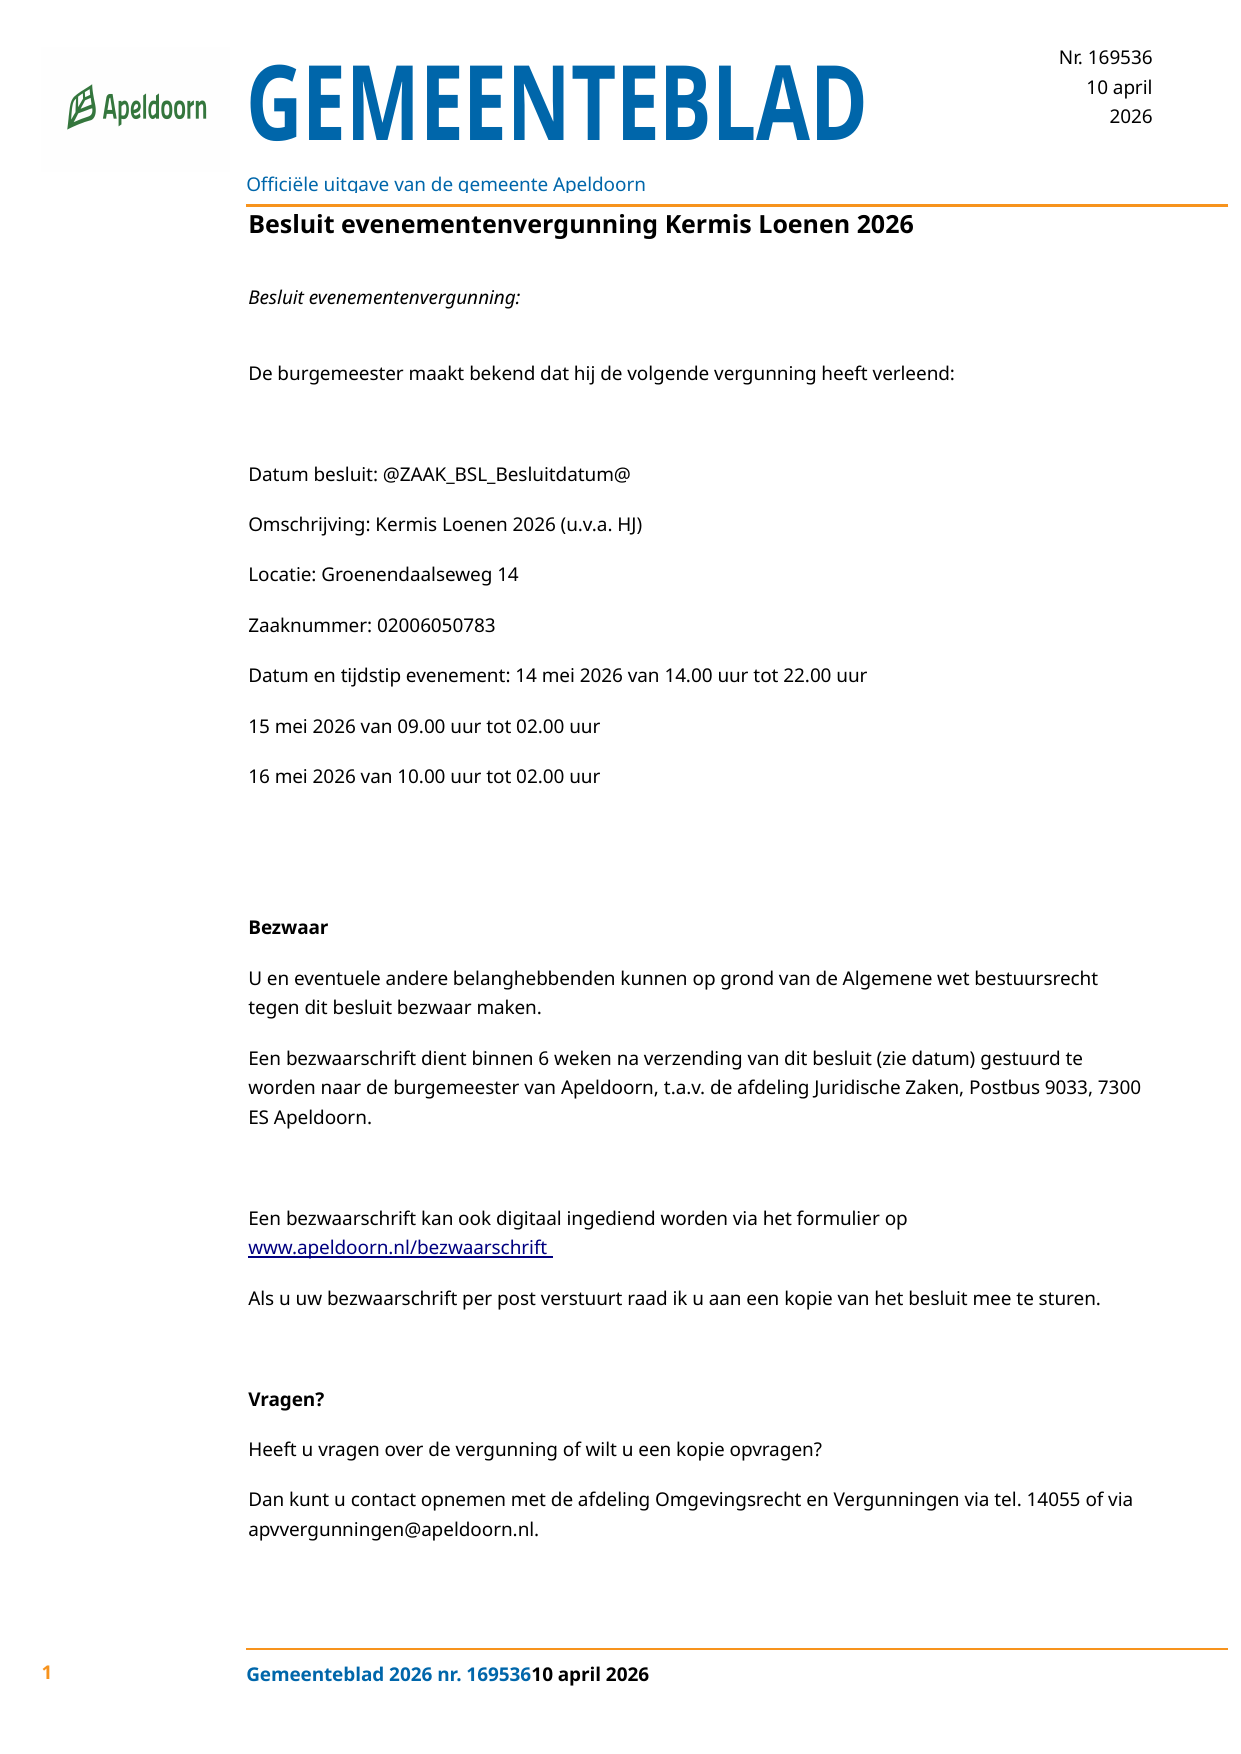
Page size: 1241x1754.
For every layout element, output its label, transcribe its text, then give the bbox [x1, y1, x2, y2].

text Als u uw bezwaarschrift per post verstuurt raad ik u aan een kopie van het besluit mee te sturen. [248, 1285, 1152, 1311]
text Een bezwaarschrift kan ook digitaal ingediend worden via het formulier op www.apeldoorn.nl/bezwaarschrift [248, 1205, 1152, 1260]
text Een bezwaarschrift dient binnen 6 weken na verzending van dit besluit (zie datum) gestuurd te worden naar de burgemeester van Apeldoorn, t.a.v. de afdeling Juridische Zaken, Postbus 9033, 7300 ES Apeldoorn. [248, 1045, 1152, 1130]
text 16 mei 2026 van 10.00 uur tot 02.00 uur [248, 763, 1152, 789]
text Zaaknummer: 02006050783 [248, 612, 1152, 638]
text Besluit evenementenvergunning: [248, 284, 1152, 309]
text Bezwaar [248, 914, 1152, 940]
text U en eventuele andere belanghebbenden kunnen op grond van de Algemene wet bestuursrecht tegen dit besluit bezwaar maken. [248, 965, 1152, 1020]
text Heeft u vragen over de vergunning of wilt u een kopie opvragen? [248, 1436, 1152, 1462]
text 15 mei 2026 van 09.00 uur tot 02.00 uur [248, 713, 1152, 739]
text Datum en tijdstip evenement: 14 mei 2026 van 14.00 uur tot 22.00 uur [248, 662, 1152, 688]
text Besluit evenementenvergunning Kermis Loenen 2026 [248, 207, 1152, 241]
text Datum besluit: @ZAAK_BSL_Besluitdatum@ [248, 461, 1152, 487]
text Locatie: Groenendaalseweg 14 [248, 562, 1152, 587]
text De burgemeester maakt bekend dat hij de volgende vergunning heeft verleend: [248, 360, 1152, 386]
text Dan kunt u contact opnemen met de afdeling Omgevingsrecht en Vergunningen via tel. 14055 of via apvvergunningen@apeldoorn.nl. [248, 1487, 1152, 1542]
picture [41, 47, 231, 172]
text Vragen? [248, 1386, 1152, 1412]
text Omschrijving: Kermis Loenen 2026 (u.v.a. HJ) [248, 511, 1152, 537]
